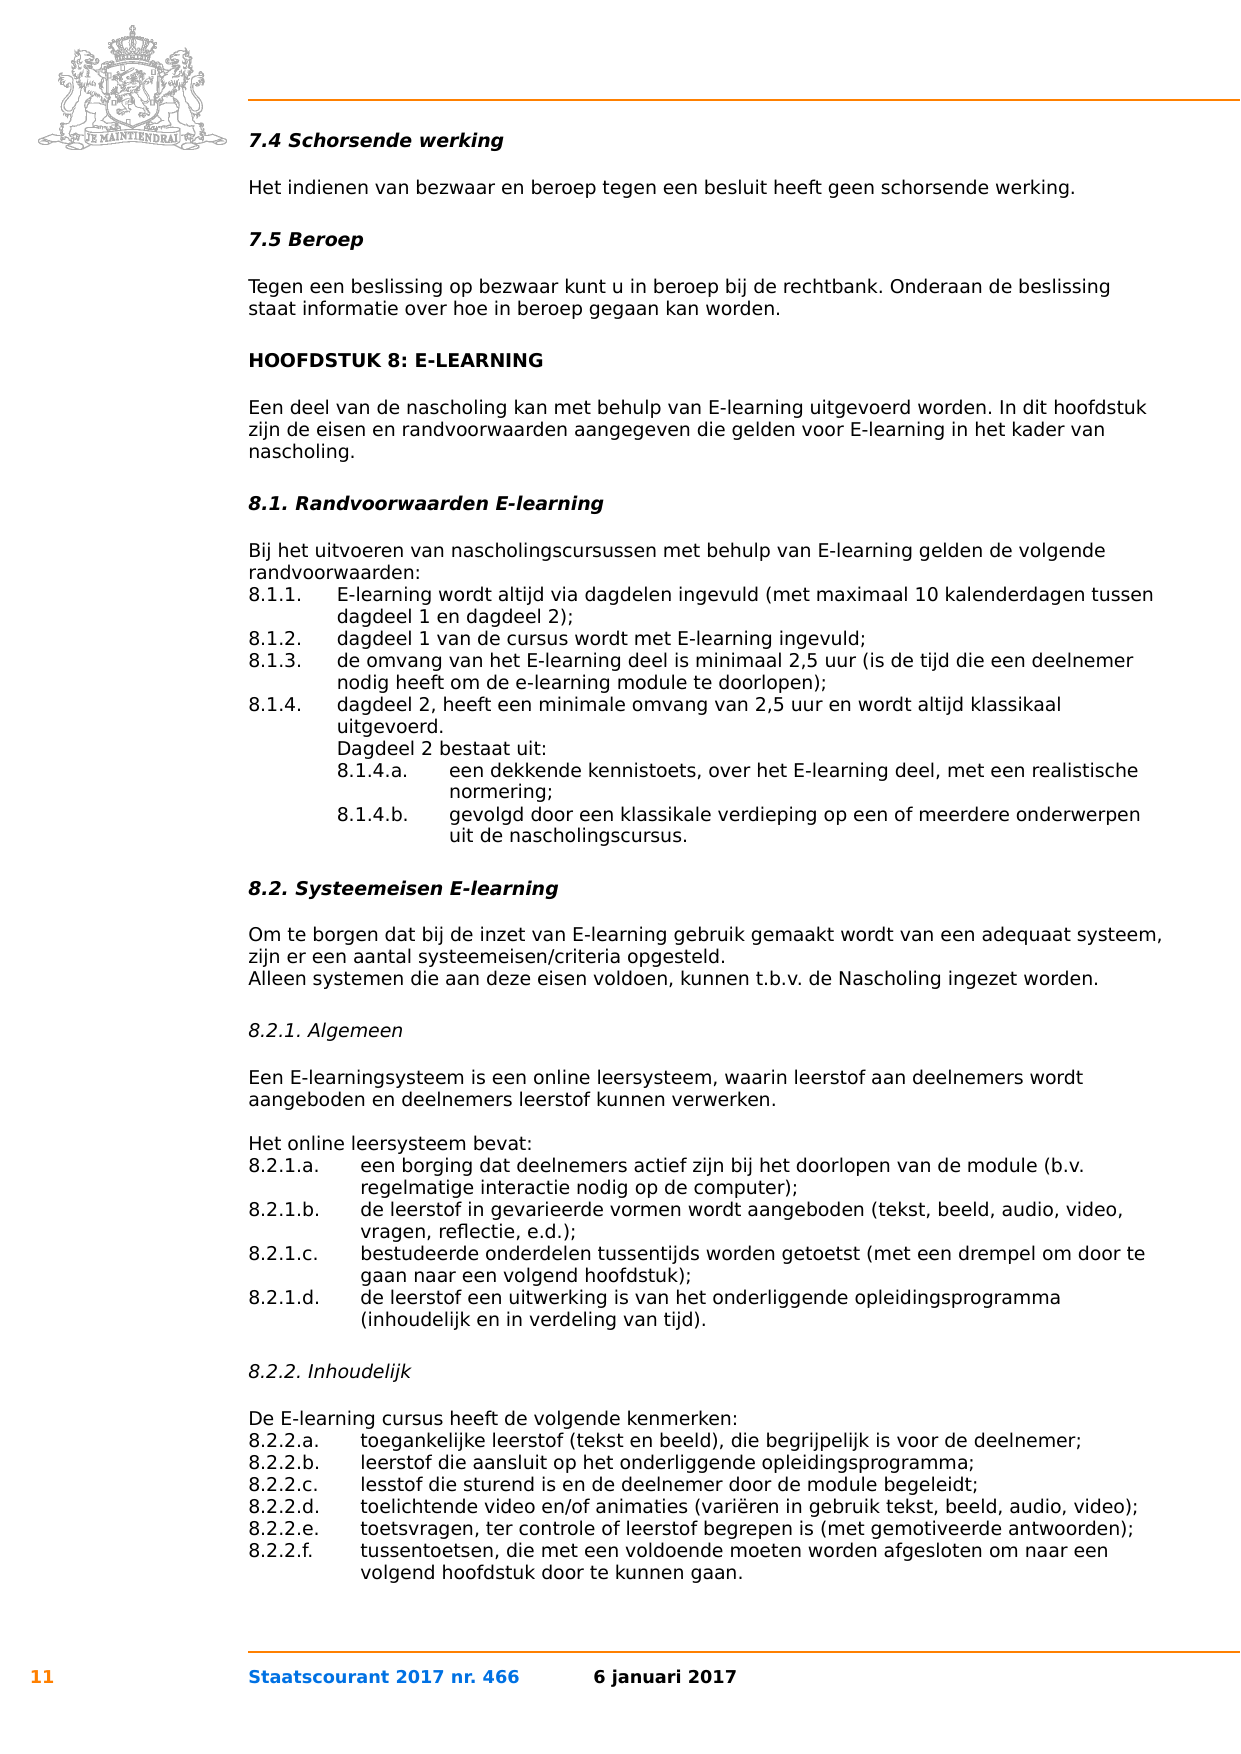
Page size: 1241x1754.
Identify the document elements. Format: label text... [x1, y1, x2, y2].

text Om te borgen dat bij de inzet van E-learning gebruik gemaakt wordt van een adequaat systeem, zijn er een aantal systeemeisen/criteria opgesteld. [248, 924, 1163, 968]
text 8.1.3. de omvang van het E-learning deel is minimaal 2,5 uur (is de tijd die een deelnemer nodig heeft om de e-learning module te doorlopen); [248, 649, 1163, 693]
subtitle 8.2. Systeemeisen E-learning [248, 877, 1163, 899]
text Een E-learningsysteem is een online leersysteem, waarin leerstof aan deelnemers wordt aangeboden en deelnemers leerstof kunnen verwerken. [248, 1067, 1163, 1111]
subtitle HOOFDSTUK 8: E-LEARNING [248, 350, 1163, 372]
text 8.2.1.c. bestudeerde onderdelen tussentijds worden getoetst (met een drempel om door te gaan naar een volgend hoofdstuk); [248, 1243, 1163, 1287]
subtitle 7.5 Beroep [248, 229, 1163, 251]
text 8.2.2.d. toelichtende video en/of animaties (variëren in gebruik tekst, beeld, audio, video); [248, 1496, 1163, 1518]
text 8.2.2.f. tussentoetsen, die met een voldoende moeten worden afgesloten om naar een volgend hoofdstuk door te kunnen gaan. [248, 1540, 1163, 1584]
text Een deel van de nascholing kan met behulp van E-learning uitgevoerd worden. In dit hoofdstuk zijn de eisen en randvoorwaarden aangegeven die gelden voor E-learning in het kader van nascholing. [248, 397, 1163, 463]
text 8.2.2.c. lesstof die sturend is en de deelnemer door de module begeleidt; [248, 1474, 1163, 1496]
subtitle 7.4 Schorsende werking [248, 130, 1163, 152]
text Alleen systemen die aan deze eisen voldoen, kunnen t.b.v. de Nascholing ingezet worden. [248, 968, 1163, 990]
text Het online leersysteem bevat: [248, 1133, 1163, 1155]
text De E-learning cursus heeft de volgende kenmerken: [248, 1408, 1163, 1430]
text 8.1.1. E-learning wordt altijd via dagdelen ingevuld (met maximaal 10 kalenderdagen tussen dagdeel 1 en dagdeel 2); [248, 584, 1163, 628]
text 8.1.4.a. een dekkende kennistoets, over het E-learning deel, met een realistische normering; [337, 759, 1163, 803]
text 8.2.1.b. de leerstof in gevarieerde vormen wordt aangeboden (tekst, beeld, audio, video, vragen, reflectie, e.d.); [248, 1199, 1163, 1243]
text 8.2.2.a. toegankelijke leerstof (tekst en beeld), die begrijpelijk is voor de deelnemer; [248, 1430, 1163, 1452]
text Bij het uitvoeren van nascholingscursussen met behulp van E-learning gelden de volgende randvoorwaarden: [248, 540, 1163, 584]
subtitle 8.1. Randvoorwaarden E-learning [248, 493, 1163, 515]
subtitle 8.2.1. Algemeen [248, 1020, 1163, 1042]
text 8.2.2.e. toetsvragen, ter controle of leerstof begrepen is (met gemotiveerde antwoorden); [248, 1518, 1163, 1540]
subtitle 8.2.2. Inhoudelijk [248, 1361, 1163, 1383]
text 8.2.2.b. leerstof die aansluit op het onderliggende opleidingsprogramma; [248, 1452, 1163, 1474]
text Tegen een beslissing op bezwaar kunt u in beroep bij de rechtbank. Onderaan de beslissing staat informatie over hoe in beroep gegaan kan worden. [248, 276, 1163, 320]
text 8.2.1.a. een borging dat deelnemers actief zijn bij het doorlopen van de module (b.v. regelmatige interactie nodig op de computer); [248, 1155, 1163, 1199]
text 8.1.4.b. gevolgd door een klassikale verdieping op een of meerdere onderwerpen uit de nascholingscursus. [337, 803, 1163, 847]
text 8.2.1.d. de leerstof een uitwerking is van het onderliggende opleidingsprogramma (inhoudelijk en in verdeling van tijd). [248, 1287, 1163, 1331]
text 8.1.2. dagdeel 1 van de cursus wordt met E-learning ingevuld; [248, 628, 1163, 649]
text Dagdeel 2 bestaat uit: [337, 737, 1163, 759]
text Het indienen van bezwaar en beroep tegen een besluit heeft geen schorsende werking. [248, 177, 1163, 199]
picture [38, 25, 227, 150]
text 8.1.4. dagdeel 2, heeft een minimale omvang van 2,5 uur en wordt altijd klassikaal uitgevoerd. [248, 693, 1163, 737]
